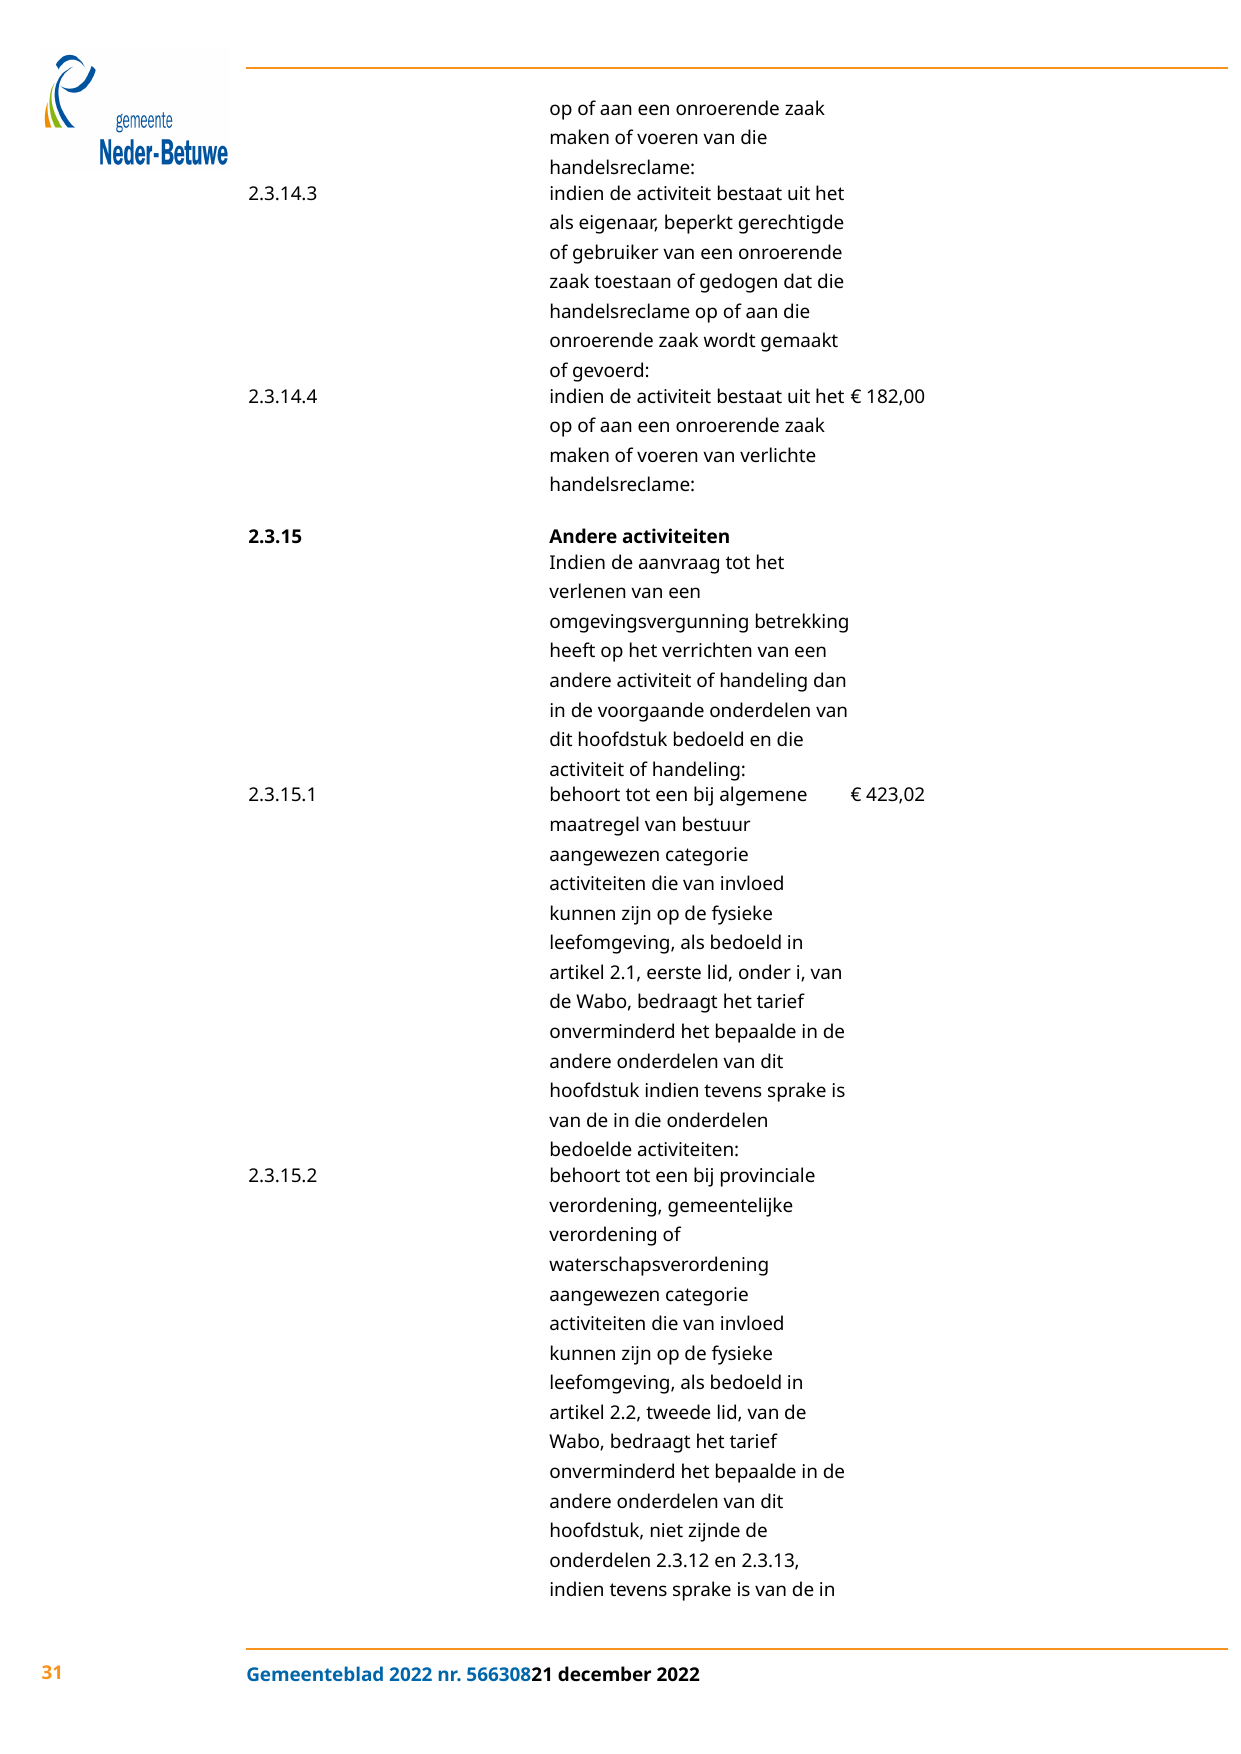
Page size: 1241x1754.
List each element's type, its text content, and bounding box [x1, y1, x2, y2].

table_cell behoort tot een bij algemene maatregel van bestuur aangewezen categorie activiteiten die van invloed kunnen zijn op de fysieke leefomgeving, als bedoeld in artikel 2.1, eerste lid, onder i, van de Wabo, bedraagt het tarief onverminderd het bepaalde in de andere onderdelen van dit hoofdstuk indien tevens sprake is van de in die onderdelen bedoelde activiteiten: [549, 782, 850, 1162]
picture [41, 47, 231, 172]
table_cell [850, 498, 1152, 523]
table_cell [248, 95, 549, 180]
table_cell op of aan een onroerende zaak maken of voeren van die handelsreclame: [549, 95, 850, 180]
table_cell 2.3.14.3 [248, 180, 549, 383]
table_cell [850, 95, 1152, 180]
table_cell [850, 180, 1152, 383]
table_cell [850, 1163, 1152, 1602]
table_cell 2.3.15.2 [248, 1163, 549, 1602]
table_cell [850, 523, 1152, 549]
table_cell Indien de aanvraag tot het verlenen van een omgevingsvergunning betrekking heeft op het verrichten van een andere activiteit of handeling dan in de voorgaande onderdelen van dit hoofdstuk bedoeld en die activiteit of handeling: [549, 549, 850, 782]
table_cell indien de activiteit bestaat uit het als eigenaar, beperkt gerechtigde of gebruiker van een onroerende zaak toestaan of gedogen dat die handelsreclame op of aan die onroerende zaak wordt gemaakt of gevoerd: [549, 180, 850, 383]
table_cell 2.3.15 [248, 523, 549, 549]
table_cell € 423,02 [850, 782, 1152, 1162]
table_cell 2.3.14.4 [248, 383, 549, 497]
table_cell [549, 498, 850, 523]
table_cell € 182,00 [850, 383, 1152, 497]
table_cell 2.3.15.1 [248, 782, 549, 1162]
table_cell [248, 549, 549, 782]
table_cell Andere activiteiten [549, 523, 850, 549]
table_cell behoort tot een bij provinciale verordening, gemeentelijke verordening of waterschapsverordening aangewezen categorie activiteiten die van invloed kunnen zijn op de fysieke leefomgeving, als bedoeld in artikel 2.2, tweede lid, van de Wabo, bedraagt het tarief onverminderd het bepaalde in de andere onderdelen van dit hoofdstuk, niet zijnde de onderdelen 2.3.12 en 2.3.13, indien tevens sprake is van de in [549, 1163, 850, 1602]
table_cell indien de activiteit bestaat uit het op of aan een onroerende zaak maken of voeren van verlichte handelsreclame: [549, 383, 850, 497]
table_cell [248, 498, 549, 523]
table_cell [850, 549, 1152, 782]
